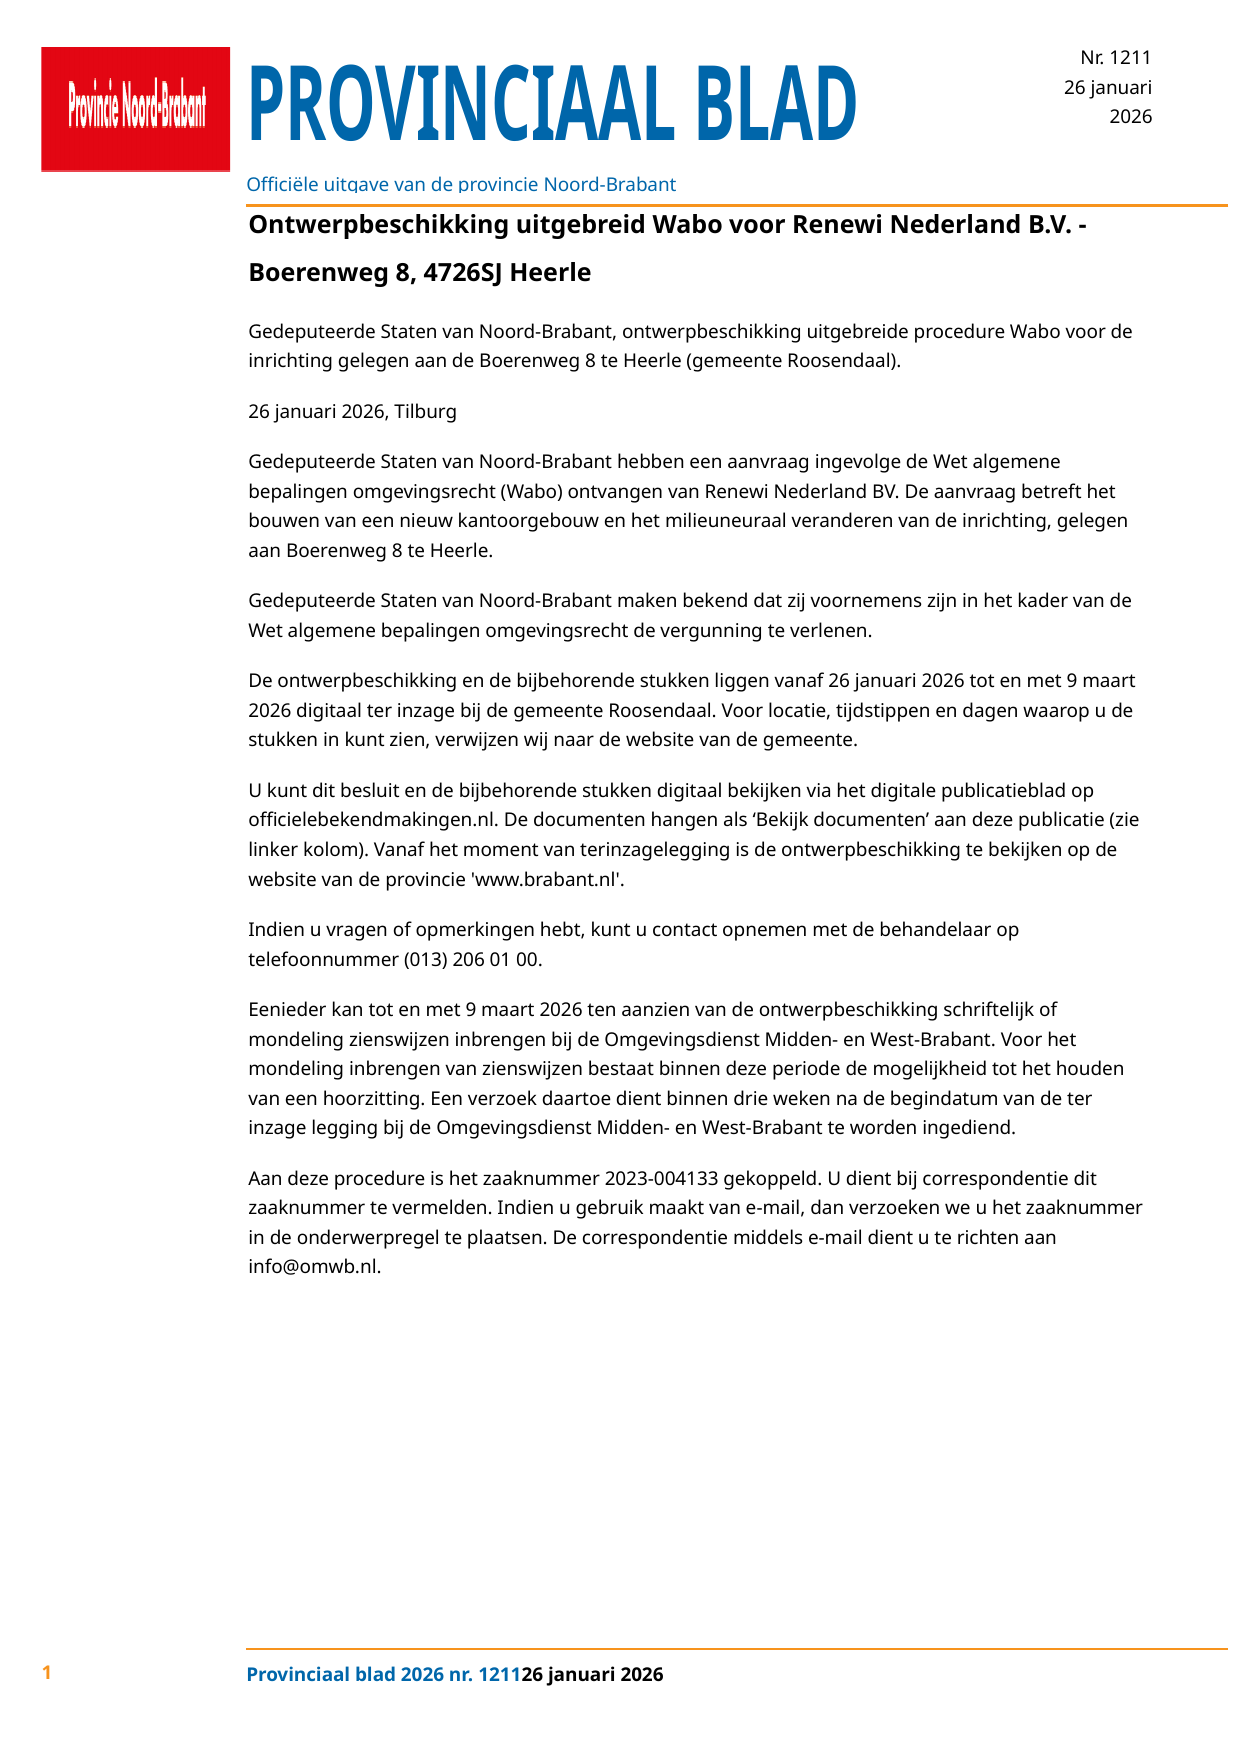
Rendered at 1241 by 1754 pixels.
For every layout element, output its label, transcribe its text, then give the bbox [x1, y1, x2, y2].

text Indien u vragen of opmerkingen hebt, kunt u contact opnemen met de behandelaar op telefoonnummer (013) 206 01 00. [248, 916, 1152, 972]
picture [41, 47, 231, 172]
text Ontwerpbeschikking uitgebreid Wabo voor Renewi Nederland B.V. - Boerenweg 8, 4726SJ Heerle [248, 207, 1152, 288]
text Gedeputeerde Staten van Noord-Brabant maken bekend dat zij voornemens zijn in het kader van de Wet algemene bepalingen omgevingsrecht de vergunning te verlenen. [248, 587, 1152, 643]
text De ontwerpbeschikking en de bijbehorende stukken liggen vanaf 26 januari 2026 tot en met 9 maart 2026 digitaal ter inzage bij de gemeente Roosendaal. Voor locatie, tijdstippen en dagen waarop u de stukken in kunt zien, verwijzen wij naar de website van de gemeente. [248, 667, 1152, 752]
text Eenieder kan tot en met 9 maart 2026 ten aanzien van de ontwerpbeschikking schriftelijk of mondeling zienswijzen inbrengen bij de Omgevingsdienst Midden- en West-Brabant. Voor het mondeling inbrengen van zienswijzen bestaat binnen deze periode de mogelijkheid tot het houden van een hoorzitting. Een verzoek daartoe dient binnen drie weken na de begindatum van de ter inzage legging bij de Omgevingsdienst Midden- en West-Brabant te worden ingediend. [248, 996, 1152, 1140]
text 26 januari 2026, Tilburg [248, 398, 1152, 424]
text Gedeputeerde Staten van Noord-Brabant, ontwerpbeschikking uitgebreide procedure Wabo voor de inrichting gelegen aan de Boerenweg 8 te Heerle (gemeente Roosendaal). [248, 318, 1152, 373]
text Gedeputeerde Staten van Noord-Brabant hebben een aanvraag ingevolge de Wet algemene bepalingen omgevingsrecht (Wabo) ontvangen van Renewi Nederland BV. De aanvraag betreft het bouwen van een nieuw kantoorgebouw en het milieuneuraal veranderen van de inrichting, gelegen aan Boerenweg 8 te Heerle. [248, 448, 1152, 563]
text U kunt dit besluit en de bijbehorende stukken digitaal bekijken via het digitale publicatieblad op officielebekendmakingen.nl. De documenten hangen als ‘Bekijk documenten’ aan deze publicatie (zie linker kolom). Vanaf het moment van terinzagelegging is de ontwerpbeschikking te bekijken op de website van de provincie 'www.brabant.nl'. [248, 777, 1152, 892]
text Aan deze procedure is het zaaknummer 2023-004133 gekoppeld. U dient bij correspondentie dit zaaknummer te vermelden. Indien u gebruik maakt van e-mail, dan verzoeken we u het zaaknummer in de onderwerpregel te plaatsen. De correspondentie middels e-mail dient u te richten aan info@omwb.nl. [248, 1165, 1152, 1279]
